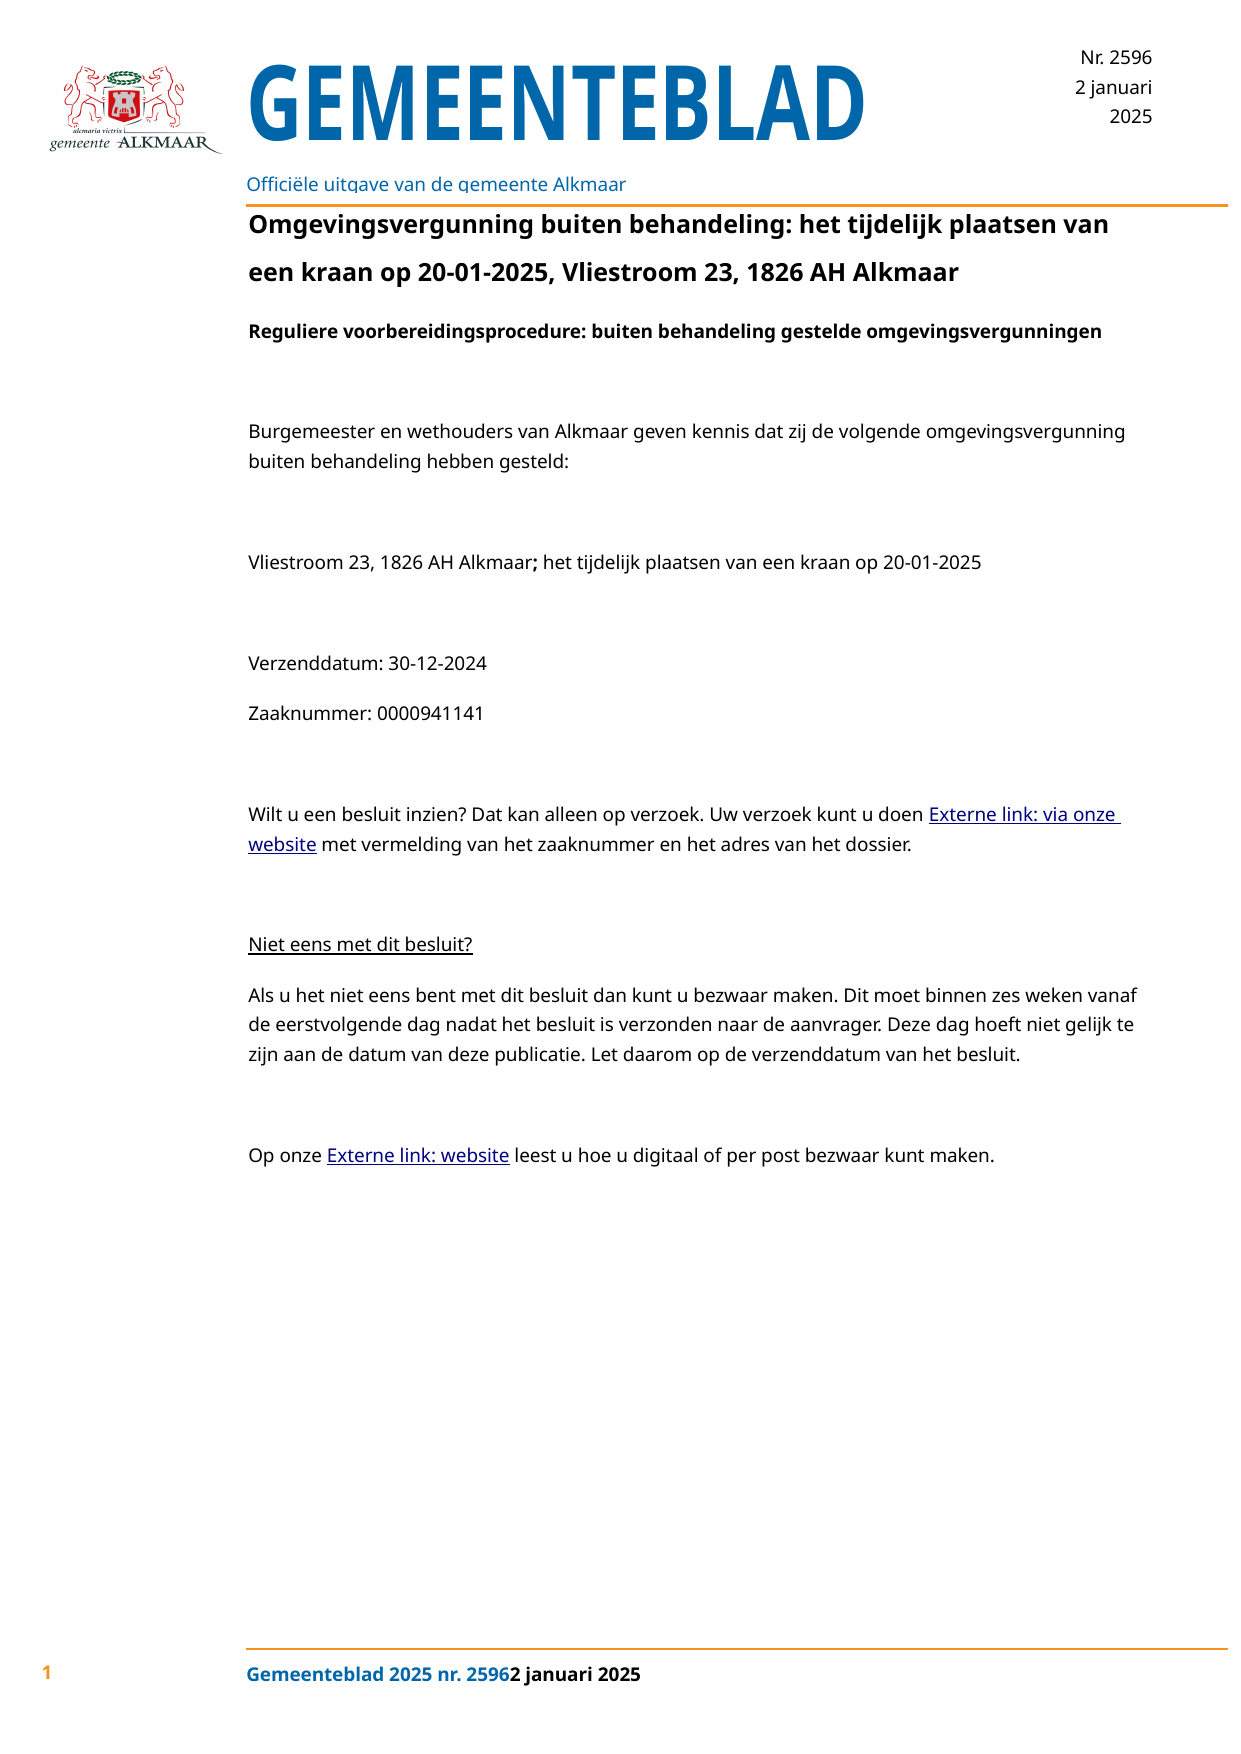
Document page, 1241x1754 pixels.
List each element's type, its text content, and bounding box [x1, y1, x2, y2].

text Wilt u een besluit inzien? Dat kan alleen op verzoek. Uw verzoek kunt u doen Externe link: via onze website met vermelding van het zaaknummer en het adres van het dossier. [248, 801, 1152, 857]
text Vliestroom 23, 1826 AH Alkmaar; het tijdelijk plaatsen van een kraan op 20-01-2025 [248, 549, 1152, 575]
text Niet eens met dit besluit? [248, 932, 1152, 957]
text Als u het niet eens bent met dit besluit dan kunt u bezwaar maken. Dit moet binnen zes weken vanaf de eerstvolgende dag nadat het besluit is verzonden naar de aanvrager. Deze dag hoeft niet gelijk te zijn aan de datum van deze publicatie. Let daarom op de verzenddatum van het besluit. [248, 982, 1152, 1067]
text Zaaknummer: 0000941141 [248, 700, 1152, 726]
text Verzenddatum: 30-12-2024 [248, 650, 1152, 676]
text Burgemeester en wethouders van Alkmaar geven kennis dat zij de volgende omgevingsvergunning buiten behandeling hebben gesteld: [248, 419, 1152, 474]
text Reguliere voorbereidingsprocedure: buiten behandeling gestelde omgevingsvergunningen [248, 318, 1152, 344]
picture [41, 47, 231, 172]
text Omgevingsvergunning buiten behandeling: het tijdelijk plaatsen van een kraan op 20-01-2025, Vliestroom 23, 1826 AH Alkmaar [248, 207, 1152, 288]
text Op onze Externe link: website leest u hoe u digitaal of per post bezwaar kunt maken. [248, 1142, 1152, 1168]
